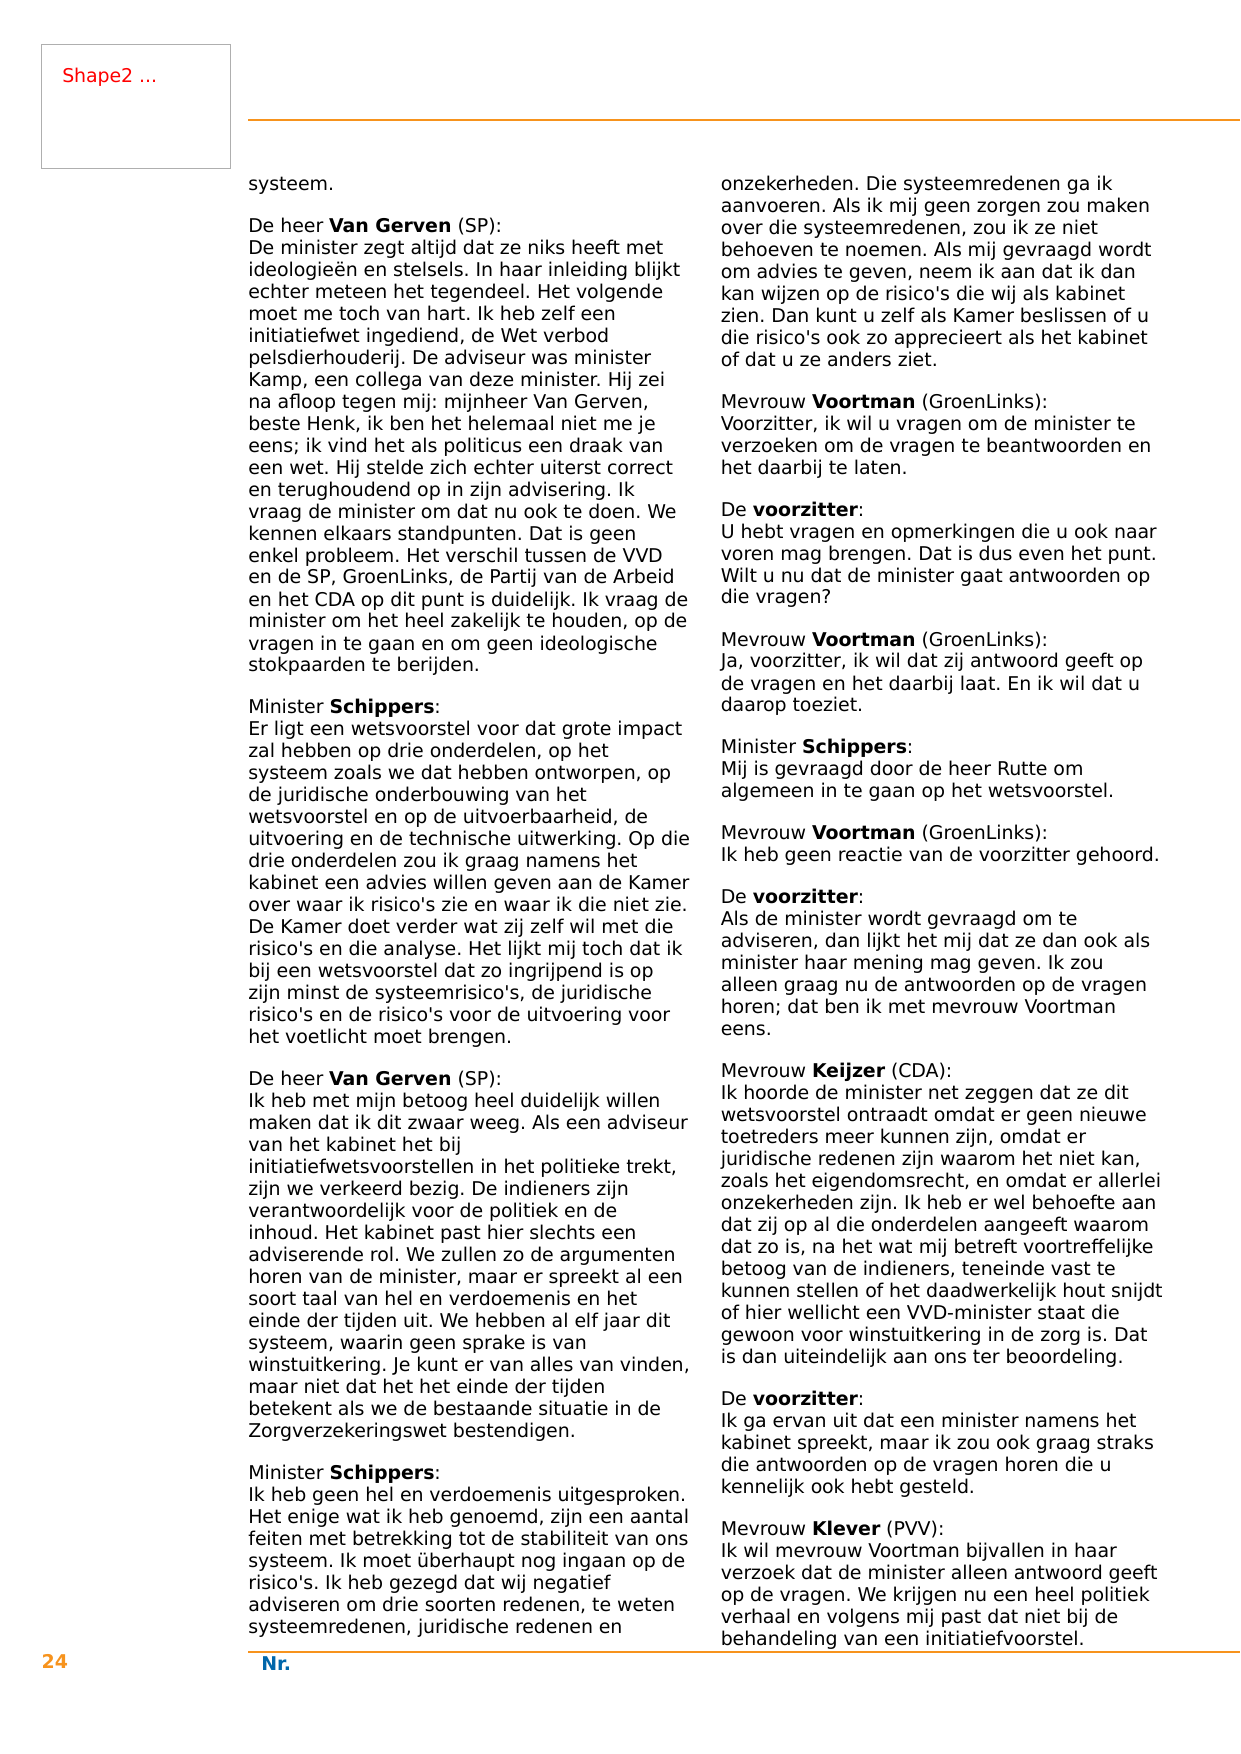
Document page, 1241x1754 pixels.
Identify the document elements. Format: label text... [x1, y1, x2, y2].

text De minister zegt altijd dat ze niks heeft met ideologieën en stelsels. In haar inleiding blijkt echter meteen het tegendeel. Het volgende moet me toch van hart. Ik heb zelf een initiatiefwet ingediend, de Wet verbod pelsdierhouderij. De adviseur was minister Kamp, een collega van deze minister. Hij zei na afloop tegen mij: mijnheer Van Gerven, beste Henk, ik ben het helemaal niet me je eens; ik vind het als politicus een draak van een wet. Hij stelde zich echter uiterst correct en terughoudend op in zijn advisering. Ik vraag de minister om dat nu ook te doen. We kennen elkaars standpunten. Dat is geen enkel probleem. Het verschil tussen de VVD en de SP, GroenLinks, de Partij van de Arbeid en het CDA op dit punt is duidelijk. Ik vraag de minister om het heel zakelijk te houden, op de vragen in te gaan en om geen ideologische stokpaarden te berijden. [248, 237, 691, 676]
text Mevrouw Keijzer (CDA): [721, 1060, 1163, 1082]
text De voorzitter: [721, 1388, 1163, 1410]
text De voorzitter: [721, 886, 1163, 908]
text De heer Van Gerven (SP): [248, 215, 691, 237]
text Ik wil mevrouw Voortman bijvallen in haar verzoek dat de minister alleen antwoord geeft op de vragen. We krijgen nu een heel politiek verhaal en volgens mij past dat niet bij de behandeling van een initiatiefvoorstel. [721, 1540, 1163, 1649]
text Voorzitter, ik wil u vragen om de minister te verzoeken om de vragen te beantwoorden en het daarbij te laten. [721, 413, 1163, 478]
text systeem. [248, 173, 691, 195]
text Als de minister wordt gevraagd om te adviseren, dan lijkt het mij dat ze dan ook als minister haar mening mag geven. Ik zou alleen graag nu de antwoorden op de vragen horen; dat ben ik met mevrouw Voortman eens. [721, 908, 1163, 1040]
text Minister Schippers: [248, 696, 691, 718]
text Minister Schippers: [248, 1462, 691, 1484]
text Mevrouw Voortman (GroenLinks): [721, 822, 1163, 844]
text Er ligt een wetsvoorstel voor dat grote impact zal hebben op drie onderdelen, op het systeem zoals we dat hebben ontworpen, op de juridische onderbouwing van het wetsvoorstel en op de uitvoerbaarheid, de uitvoering en de technische uitwerking. Op die drie onderdelen zou ik graag namens het kabinet een advies willen geven aan de Kamer over waar ik risico's zie en waar ik die niet zie. De Kamer doet verder wat zij zelf wil met die risico's en die analyse. Het lijkt mij toch dat ik bij een wetsvoorstel dat zo ingrijpend is op zijn minst de systeemrisico's, de juridische risico's en de risico's voor de uitvoering voor het voetlicht moet brengen. [248, 718, 691, 1048]
text De voorzitter: [721, 498, 1163, 521]
text Ja, voorzitter, ik wil dat zij antwoord geeft op de vragen en het daarbij laat. En ik wil dat u daarop toeziet. [721, 650, 1163, 716]
text Mevrouw Voortman (GroenLinks): [721, 628, 1163, 650]
text De heer Van Gerven (SP): [248, 1068, 691, 1090]
text Ik heb met mijn betoog heel duidelijk willen maken dat ik dit zwaar weeg. Als een adviseur van het kabinet het bij initiatiefwetsvoorstellen in het politieke trekt, zijn we verkeerd bezig. De indieners zijn verantwoordelijk voor de politiek en de inhoud. Het kabinet past hier slechts een adviserende rol. We zullen zo de argumenten horen van de minister, maar er spreekt al een soort taal van hel en verdoemenis en het einde der tijden uit. We hebben al elf jaar dit systeem, waarin geen sprake is van winstuitkering. Je kunt er van alles van vinden, maar niet dat het het einde der tijden betekent als we de bestaande situatie in de Zorgverzekeringswet bestendigen. [248, 1090, 691, 1442]
text Mevrouw Klever (PVV): [721, 1518, 1163, 1540]
text Minister Schippers: [721, 736, 1163, 758]
text Mij is gevraagd door de heer Rutte om algemeen in te gaan op het wetsvoorstel. [721, 758, 1163, 802]
text Ik hoorde de minister net zeggen dat ze dit wetsvoorstel ontraadt omdat er geen nieuwe toetreders meer kunnen zijn, omdat er juridische redenen zijn waarom het niet kan, zoals het eigendomsrecht, en omdat er allerlei onzekerheden zijn. Ik heb er wel behoefte aan dat zij op al die onderdelen aangeeft waarom dat zo is, na het wat mij betreft voortreffelijke betoog van de indieners, teneinde vast te kunnen stellen of het daadwerkelijk hout snijdt of hier wellicht een VVD-minister staat die gewoon voor winstuitkering in de zorg is. Dat is dan uiteindelijk aan ons ter beoordeling. [721, 1082, 1163, 1368]
text U hebt vragen en opmerkingen die u ook naar voren mag brengen. Dat is dus even het punt. Wilt u nu dat de minister gaat antwoorden op die vragen? [721, 521, 1163, 608]
text Ik heb geen reactie van de voorzitter gehoord. [721, 844, 1163, 866]
text Ik heb geen hel en verdoemenis uitgesproken. Het enige wat ik heb genoemd, zijn een aantal feiten met betrekking tot de stabiliteit van ons systeem. Ik moet überhaupt nog ingaan op de risico's. Ik heb gezegd dat wij negatief adviseren om drie soorten redenen, te weten systeemredenen, juridische redenen en [248, 1484, 691, 1637]
text Ik ga ervan uit dat een minister namens het kabinet spreekt, maar ik zou ook graag straks die antwoorden op de vragen horen die u kennelijk ook hebt gesteld. [721, 1410, 1163, 1498]
text onzekerheden. Die systeemredenen ga ik aanvoeren. Als ik mij geen zorgen zou maken over die systeemredenen, zou ik ze niet behoeven te noemen. Als mij gevraagd wordt om advies te geven, neem ik aan dat ik dan kan wijzen op de risico's die wij als kabinet zien. Dan kunt u zelf als Kamer beslissen of u die risico's ook zo apprecieert als het kabinet of dat u ze anders ziet. [721, 173, 1163, 371]
text Mevrouw Voortman (GroenLinks): [721, 391, 1163, 413]
